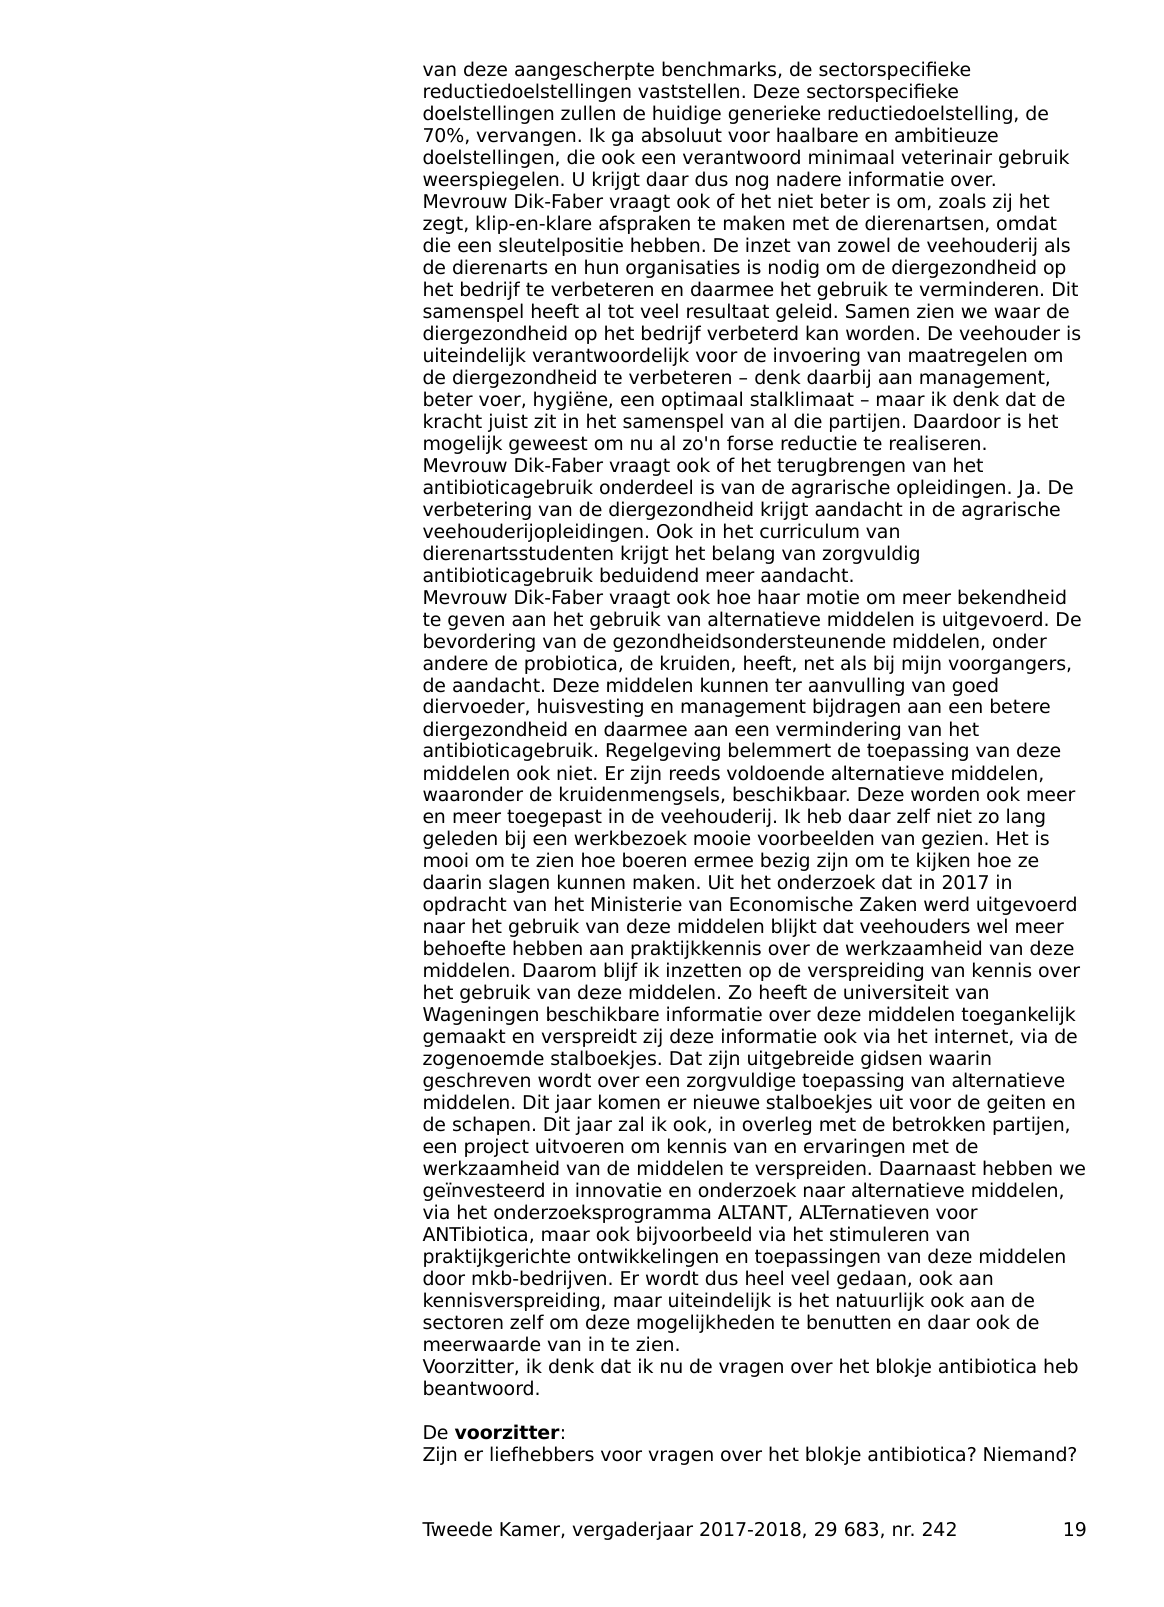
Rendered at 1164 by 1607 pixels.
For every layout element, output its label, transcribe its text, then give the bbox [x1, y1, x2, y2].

text De voorzitter: [422, 1422, 1087, 1444]
text Mevrouw Dik-Faber vraagt ook hoe haar motie om meer bekendheid te geven aan het gebruik van alternatieve middelen is uitgevoerd. De bevordering van de gezondheidsondersteunende middelen, onder andere de probiotica, de kruiden, heeft, net als bij mijn voorgangers, de aandacht. Deze middelen kunnen ter aanvulling van goed diervoeder, huisvesting en management bijdragen aan een betere diergezondheid en daarmee aan een vermindering van het antibioticagebruik. Regelgeving belemmert de toepassing van deze middelen ook niet. Er zijn reeds voldoende alternatieve middelen, waaronder de kruidenmengsels, beschikbaar. Deze worden ook meer en meer toegepast in de veehouderij. Ik heb daar zelf niet zo lang geleden bij een werkbezoek mooie voorbeelden van gezien. Het is mooi om te zien hoe boeren ermee bezig zijn om te kijken hoe ze daarin slagen kunnen maken. Uit het onderzoek dat in 2017 in opdracht van het Ministerie van Economische Zaken werd uitgevoerd naar het gebruik van deze middelen blijkt dat veehouders wel meer behoefte hebben aan praktijkkennis over de werkzaamheid van deze middelen. Daarom blijf ik inzetten op de verspreiding van kennis over het gebruik van deze middelen. Zo heeft de universiteit van Wageningen beschikbare informatie over deze middelen toegankelijk gemaakt en verspreidt zij deze informatie ook via het internet, via de zogenoemde stalboekjes. Dat zijn uitgebreide gidsen waarin geschreven wordt over een zorgvuldige toepassing van alternatieve middelen. Dit jaar komen er nieuwe stalboekjes uit voor de geiten en de schapen. Dit jaar zal ik ook, in overleg met de betrokken partijen, een project uitvoeren om kennis van en ervaringen met de werkzaamheid van de middelen te verspreiden. Daarnaast hebben we geïnvesteerd in innovatie en onderzoek naar alternatieve middelen, via het onderzoeksprogramma ALTANT, ALTernatieven voor ANTibiotica, maar ook bijvoorbeeld via het stimuleren van praktijkgerichte ontwikkelingen en toepassingen van deze middelen door mkb-bedrijven. Er wordt dus heel veel gedaan, ook aan kennisverspreiding, maar uiteindelijk is het natuurlijk ook aan de sectoren zelf om deze mogelijkheden te benutten en daar ook de meerwaarde van in te zien. [422, 587, 1087, 1356]
text van deze aangescherpte benchmarks, de sectorspecifieke reductiedoelstellingen vaststellen. Deze sectorspecifieke doelstellingen zullen de huidige generieke reductiedoelstelling, de 70%, vervangen. Ik ga absoluut voor haalbare en ambitieuze doelstellingen, die ook een verantwoord minimaal veterinair gebruik weerspiegelen. U krijgt daar dus nog nadere informatie over. [422, 59, 1087, 191]
text Mevrouw Dik-Faber vraagt ook of het terugbrengen van het antibioticagebruik onderdeel is van de agrarische opleidingen. Ja. De verbetering van de diergezondheid krijgt aandacht in de agrarische veehouderijopleidingen. Ook in het curriculum van dierenartsstudenten krijgt het belang van zorgvuldig antibioticagebruik beduidend meer aandacht. [422, 455, 1087, 587]
text Zijn er liefhebbers voor vragen over het blokje antibiotica? Niemand? [422, 1444, 1087, 1466]
text Voorzitter, ik denk dat ik nu de vragen over het blokje antibiotica heb beantwoord. [422, 1356, 1087, 1400]
text Mevrouw Dik-Faber vraagt ook of het niet beter is om, zoals zij het zegt, klip-en-klare afspraken te maken met de dierenartsen, omdat die een sleutelpositie hebben. De inzet van zowel de veehouderij als de dierenarts en hun organisaties is nodig om de diergezondheid op het bedrijf te verbeteren en daarmee het gebruik te verminderen. Dit samenspel heeft al tot veel resultaat geleid. Samen zien we waar de diergezondheid op het bedrijf verbeterd kan worden. De veehouder is uiteindelijk verantwoordelijk voor de invoering van maatregelen om de diergezondheid te verbeteren – denk daarbij aan management, beter voer, hygiëne, een optimaal stalklimaat – maar ik denk dat de kracht juist zit in het samenspel van al die partijen. Daardoor is het mogelijk geweest om nu al zo'n forse reductie te realiseren. [422, 191, 1087, 455]
